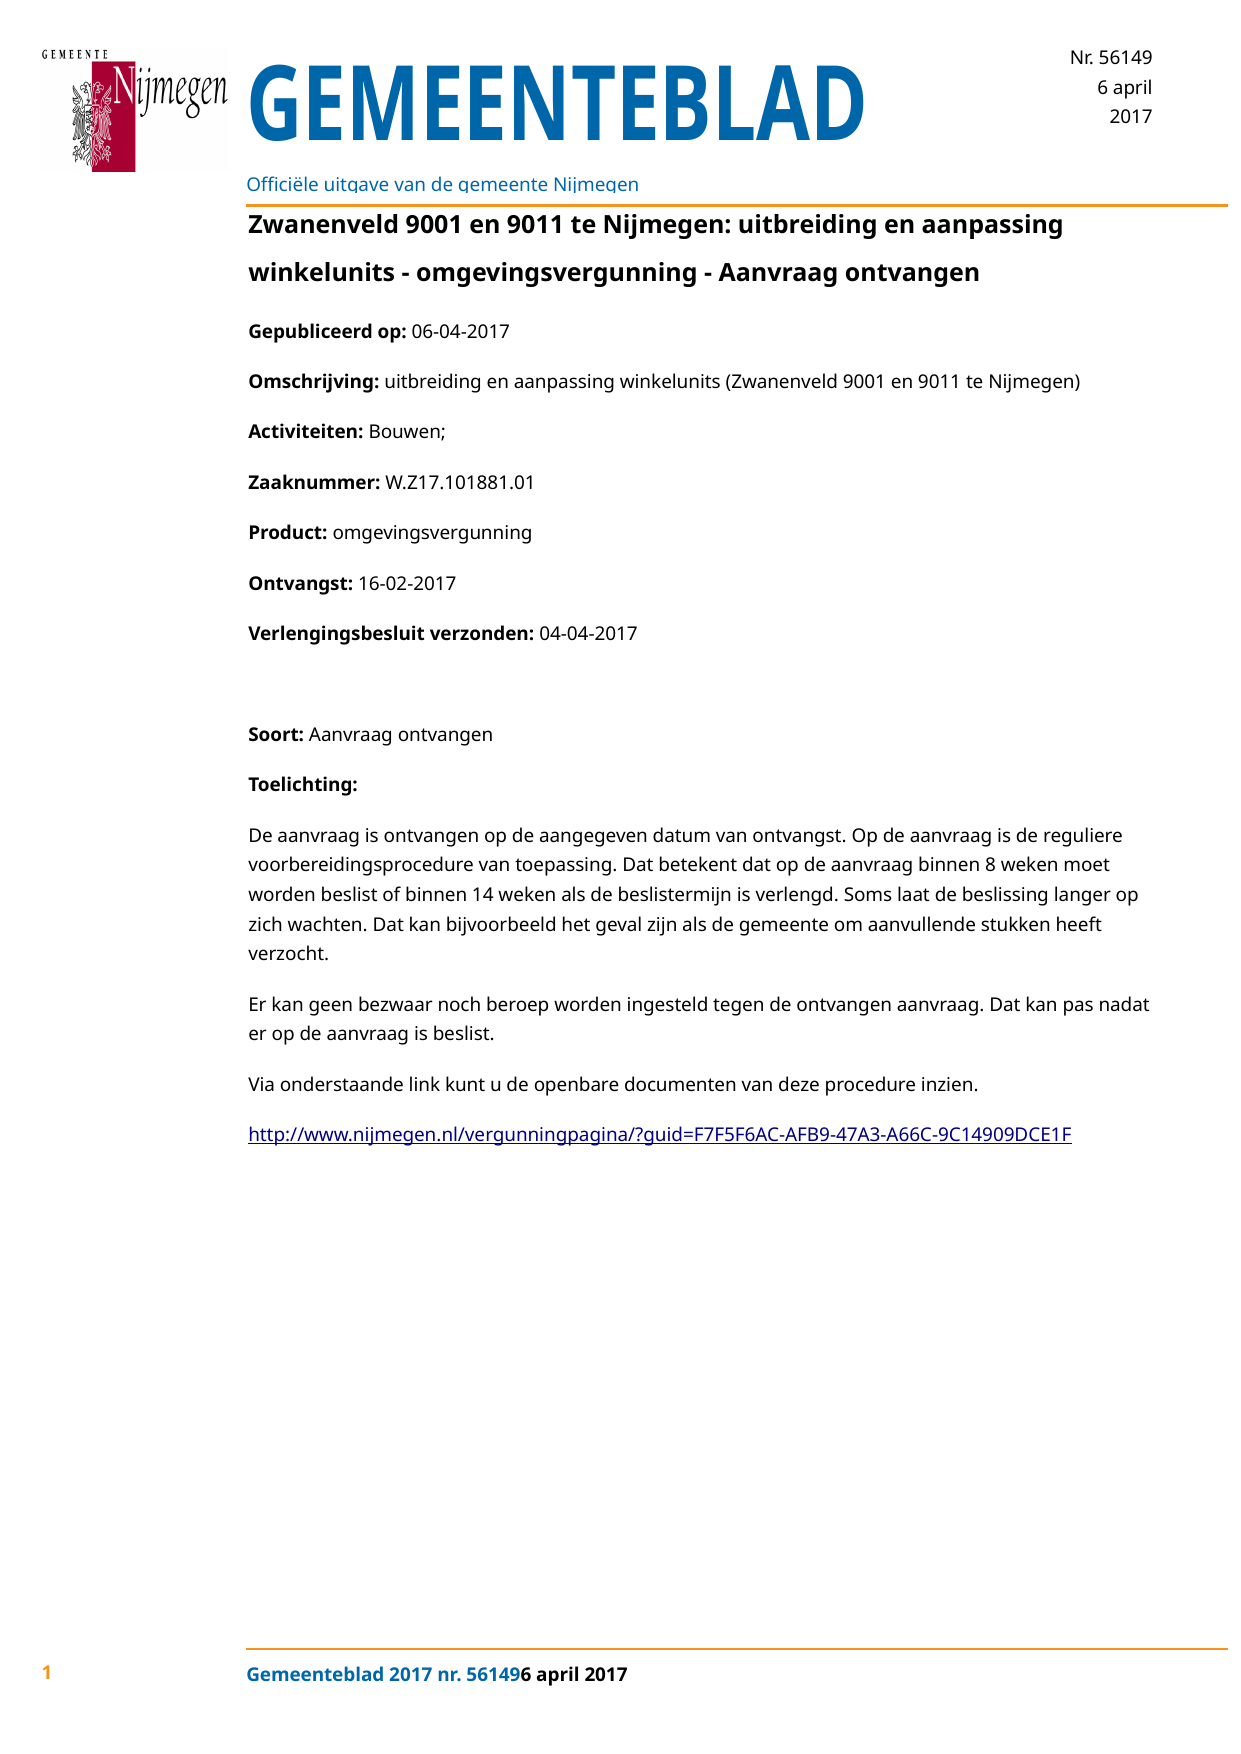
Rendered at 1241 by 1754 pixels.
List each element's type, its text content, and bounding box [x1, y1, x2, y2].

text Activiteiten: Bouwen; [248, 419, 1152, 444]
text Toelichting: [248, 772, 1152, 797]
text Zaaknummer: W.Z17.101881.01 [248, 469, 1152, 495]
text De aanvraag is ontvangen op de aangegeven datum van ontvangst. Op de aanvraag is de reguliere voorbereidingsprocedure van toepassing. Dat betekent dat op de aanvraag binnen 8 weken moet worden beslist of binnen 14 weken als de beslistermijn is verlengd. Soms laat de beslissing langer op zich wachten. Dat kan bijvoorbeeld het geval zijn als de gemeente om aanvullende stukken heeft verzocht. [248, 822, 1152, 966]
text http://www.nijmegen.nl/vergunningpagina/?guid=F7F5F6AC-AFB9-47A3-A66C-9C14909DCE1F [248, 1121, 1152, 1147]
text Gepubliceerd op: 06-04-2017 [248, 318, 1152, 344]
text Zwanenveld 9001 en 9011 te Nijmegen: uitbreiding en aanpassing winkelunits - omgevingsvergunning - Aanvraag ontvangen [248, 207, 1152, 288]
text Product: omgevingsvergunning [248, 519, 1152, 545]
text Verlengingsbesluit verzonden: 04-04-2017 [248, 620, 1152, 646]
picture [41, 47, 231, 172]
text Soort: Aanvraag ontvangen [248, 721, 1152, 747]
text Via onderstaande link kunt u de openbare documenten van deze procedure inzien. [248, 1071, 1152, 1097]
text Ontvangst: 16-02-2017 [248, 570, 1152, 596]
text Omschrijving: uitbreiding en aanpassing winkelunits (Zwanenveld 9001 en 9011 te Nijmegen) [248, 368, 1152, 394]
text Er kan geen bezwaar noch beroep worden ingesteld tegen de ontvangen aanvraag. Dat kan pas nadat er op de aanvraag is beslist. [248, 991, 1152, 1046]
